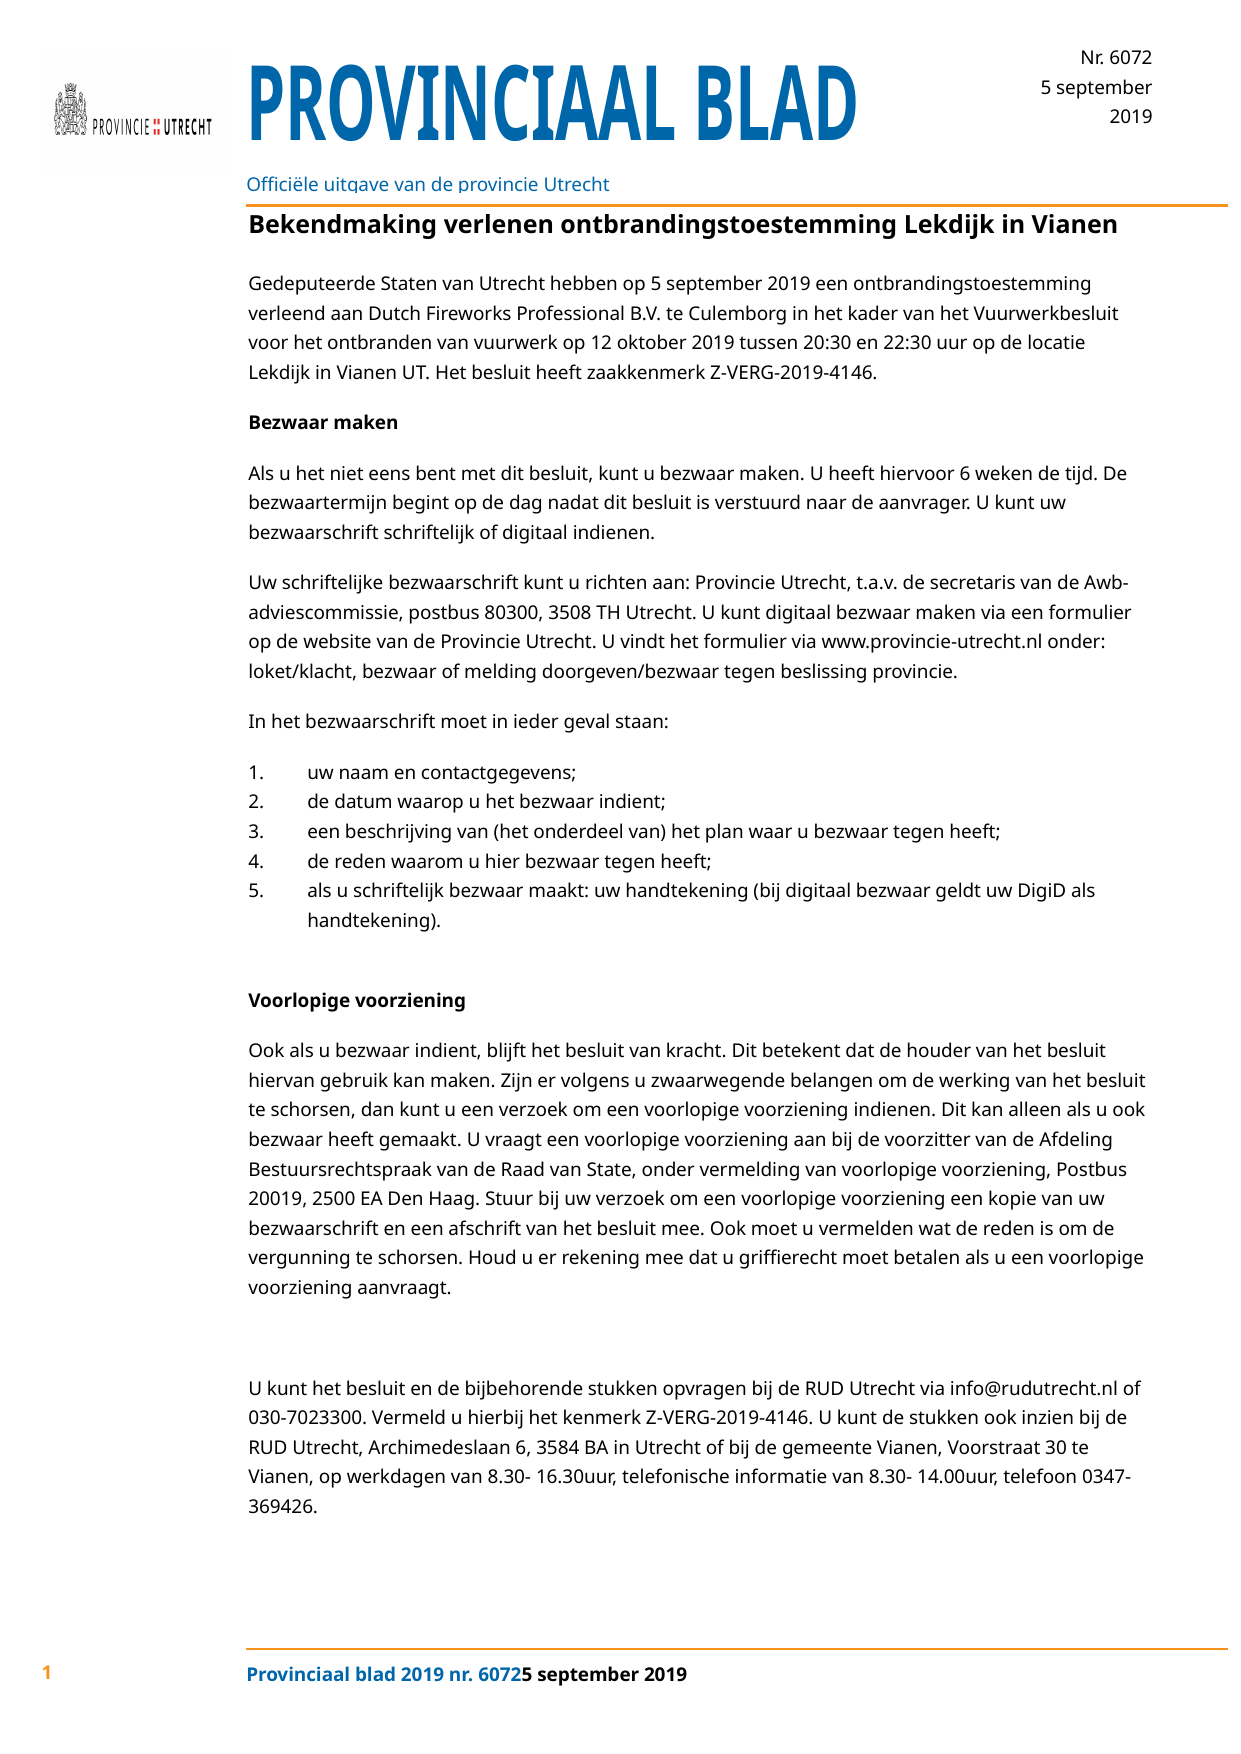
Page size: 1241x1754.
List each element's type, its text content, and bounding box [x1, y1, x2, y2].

list een beschrijving van (het onderdeel van) het plan waar u bezwaar tegen heeft; [248, 818, 1152, 844]
text U kunt het besluit en de bijbehorende stukken opvragen bij de RUD Utrecht via info@rudutrecht.nl of 030-7023300. Vermeld u hierbij het kenmerk Z-VERG-2019-4146. U kunt de stukken ook inzien bij de RUD Utrecht, Archimedeslaan 6, 3584 BA in Utrecht of bij de gemeente Vianen, Voorstraat 30 te Vianen, op werkdagen van 8.30- 16.30uur, telefonische informatie van 8.30- 14.00uur, telefoon 0347-369426. [248, 1375, 1152, 1519]
text Ook als u bezwaar indient, blijft het besluit van kracht. Dit betekent dat de houder van het besluit hiervan gebruik kan maken. Zijn er volgens u zwaarwegende belangen om de werking van het besluit te schorsen, dan kunt u een verzoek om een voorlopige voorziening indienen. Dit kan alleen als u ook bezwaar heeft gemaakt. U vraagt een voorlopige voorziening aan bij de voorzitter van de Afdeling Bestuursrechtspraak van de Raad van State, onder vermelding van voorlopige voorziening, Postbus 20019, 2500 EA Den Haag. Stuur bij uw verzoek om een voorlopige voorziening een kopie van uw bezwaarschrift en een afschrift van het besluit mee. Ook moet u vermelden wat de reden is om de vergunning te schorsen. Houd u er rekening mee dat u griffierecht moet betalen als u een voorlopige voorziening aanvraagt. [248, 1037, 1152, 1300]
list als u schriftelijk bezwaar maakt: uw handtekening (bij digitaal bezwaar geldt uw DigiD als handtekening). [248, 877, 1152, 933]
text In het bezwaarschrift moet in ieder geval staan: [248, 709, 1152, 734]
list de datum waarop u het bezwaar indient; [248, 789, 1152, 814]
text Bezwaar maken [248, 409, 1152, 435]
picture [41, 47, 231, 172]
list de reden waarom u hier bezwaar tegen heeft; [248, 848, 1152, 873]
text Gedeputeerde Staten van Utrecht hebben op 5 september 2019 een ontbrandingstoestemming verleend aan Dutch Fireworks Professional B.V. te Culemborg in het kader van het Vuurwerkbesluit voor het ontbranden van vuurwerk op 12 oktober 2019 tussen 20:30 en 22:30 uur op de locatie Lekdijk in Vianen UT. Het besluit heeft zaakkenmerk Z-VERG-2019-4146. [248, 270, 1152, 385]
text Uw schriftelijke bezwaarschrift kunt u richten aan: Provincie Utrecht, t.a.v. de secretaris van de Awb-adviescommissie, postbus 80300, 3508 TH Utrecht. U kunt digitaal bezwaar maken via een formulier op de website van de Provincie Utrecht. U vindt het formulier via www.provincie-utrecht.nl onder: loket/klacht, bezwaar of melding doorgeven/bezwaar tegen beslissing provincie. [248, 569, 1152, 684]
list uw naam en contactgegevens; [248, 759, 1152, 785]
text Voorlopige voorziening [248, 987, 1152, 1013]
text Bekendmaking verlenen ontbrandingstoestemming Lekdijk in Vianen [248, 207, 1152, 241]
text Als u het niet eens bent met dit besluit, kunt u bezwaar maken. U heeft hiervoor 6 weken de tijd. De bezwaartermijn begint op de dag nadat dit besluit is verstuurd naar de aanvrager. U kunt uw bezwaarschrift schriftelijk of digitaal indienen. [248, 460, 1152, 545]
